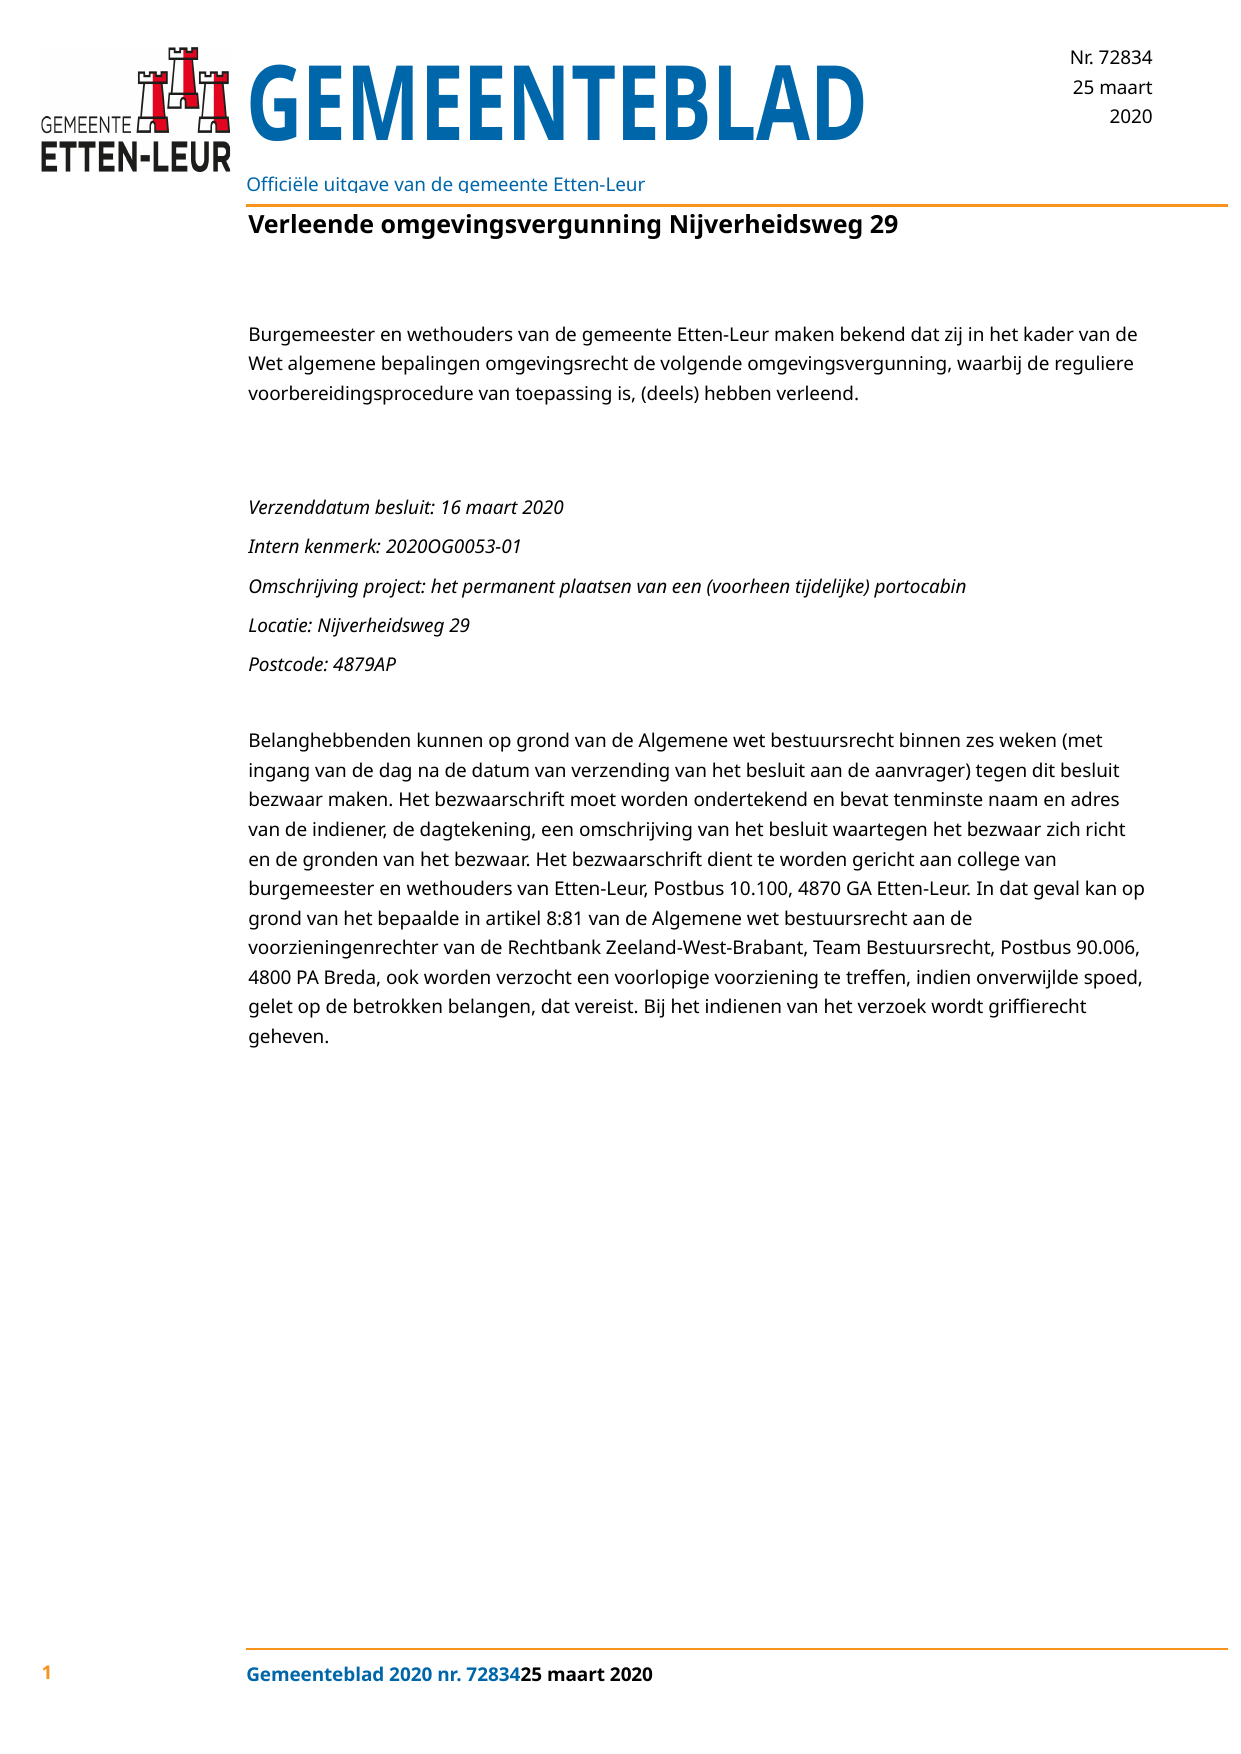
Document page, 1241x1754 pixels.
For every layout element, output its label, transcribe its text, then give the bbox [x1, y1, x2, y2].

text Omschrijving project: het permanent plaatsen van een (voorheen tijdelijke) portocabin [248, 573, 1152, 598]
text Verzenddatum besluit: 16 maart 2020 [248, 494, 1152, 520]
text Locatie: Nijverheidsweg 29 [248, 612, 1152, 638]
picture [41, 47, 231, 172]
text Burgemeester en wethouders van de gemeente Etten-Leur maken bekend dat zij in het kader van de Wet algemene bepalingen omgevingsrecht de volgende omgevingsvergunning, waarbij de reguliere voorbereidingsprocedure van toepassing is, (deels) hebben verleend. [248, 321, 1152, 406]
text Intern kenmerk: 2020OG0053-01 [248, 533, 1152, 559]
text Verleende omgevingsvergunning Nijverheidsweg 29 [248, 207, 1152, 241]
text Belanghebbenden kunnen op grond van de Algemene wet bestuursrecht binnen zes weken (met ingang van de dag na de datum van verzending van het besluit aan de aanvrager) tegen dit besluit bezwaar maken. Het bezwaarschrift moet worden ondertekend en bevat tenminste naam en adres van de indiener, de dagtekening, een omschrijving van het besluit waartegen het bezwaar zich richt en de gronden van het bezwaar. Het bezwaarschrift dient te worden gericht aan college van burgemeester en wethouders van Etten-Leur, Postbus 10.100, 4870 GA Etten-Leur. In dat geval kan op grond van het bepaalde in artikel 8:81 van de Algemene wet bestuursrecht aan de voorzieningenrechter van de Rechtbank Zeeland-West-Brabant, Team Bestuursrecht, Postbus 90.006, 4800 PA Breda, ook worden verzocht een voorlopige voorziening te treffen, indien onverwijlde spoed, gelet op de betrokken belangen, dat vereist. Bij het indienen van het verzoek wordt griffierecht geheven. [248, 727, 1152, 1049]
text Postcode: 4879AP [248, 651, 1152, 677]
